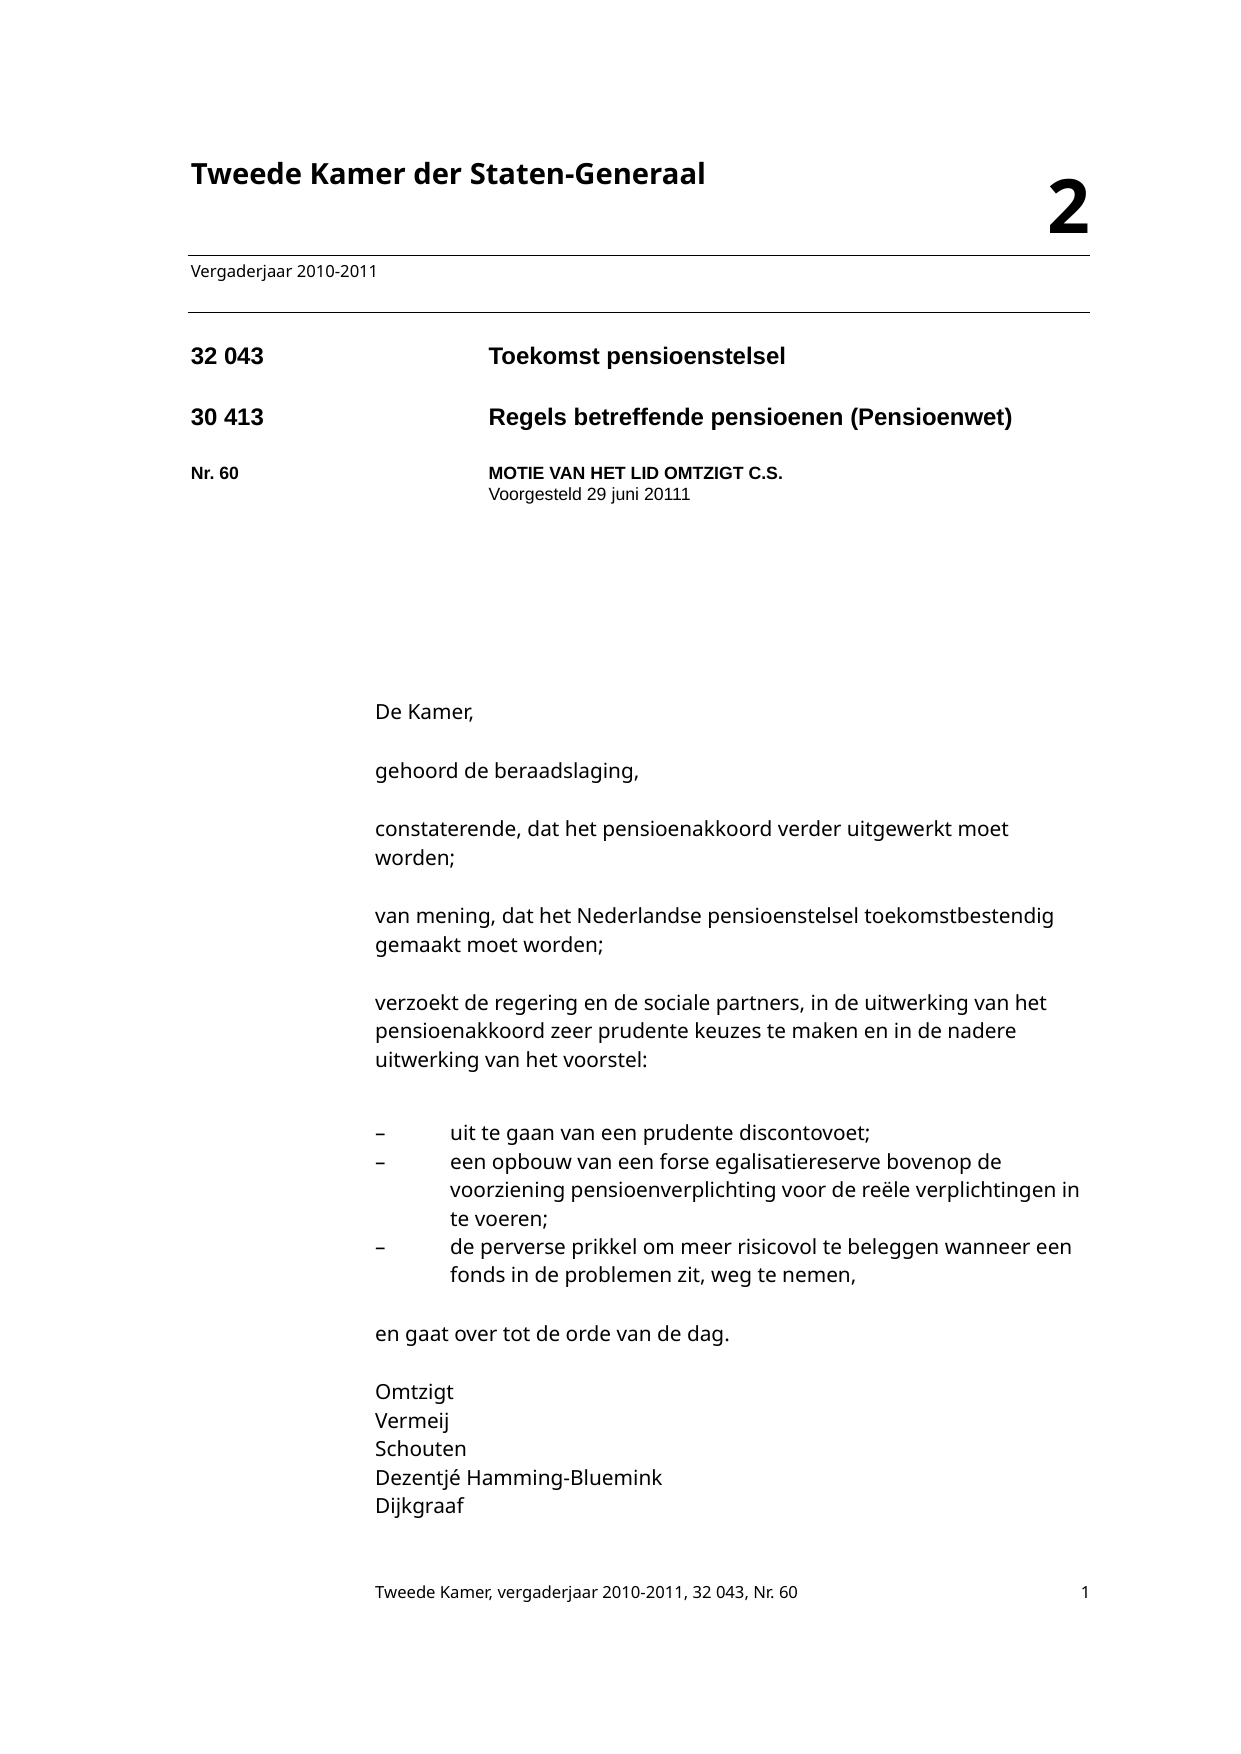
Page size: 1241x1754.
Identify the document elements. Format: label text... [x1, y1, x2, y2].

list de perverse prikkel om meer risicovol te beleggen wanneer een fonds in de problemen zit, weg te nemen, [375, 1232, 1090, 1289]
text De Kamer, [375, 697, 1090, 726]
table_cell 30 413 [188, 399, 485, 460]
text Omtzigt [375, 1377, 1090, 1406]
list een opbouw van een forse egalisatiereserve bovenop de voorziening pensioenverplichting voor de reële verplichtingen in te voeren; [375, 1147, 1090, 1232]
table_cell Nr. 60 [188, 460, 485, 579]
table_cell 32 043 [188, 339, 485, 399]
table_cell [485, 256, 1090, 312]
table_cell Toekomst pensioenstelsel [485, 339, 1090, 399]
text gehoord de beraadslaging, [375, 756, 1090, 784]
list uit te gaan van een prudente discontovoet; [375, 1118, 1090, 1147]
table_header Tweede Kamer der Staten-Generaal [188, 150, 909, 255]
text Schouten [375, 1434, 1090, 1463]
text verzoekt de regering en de sociale partners, in de uitwerking van het pensioenakkoord zeer prudente keuzes te maken en in de nadere uitwerking van het voorstel: [375, 988, 1090, 1073]
table_cell Vergaderjaar 2010-2011 [188, 256, 485, 312]
text van mening, dat het Nederlandse pensioenstelsel toekomstbestendig gemaakt moet worden; [375, 901, 1090, 958]
text en gaat over tot de orde van de dag. [375, 1319, 1090, 1347]
table_header 2 [910, 150, 1090, 255]
table_cell Regels betreffende pensioenen (Pensioenwet) [485, 399, 1090, 460]
table_cell [188, 313, 485, 339]
text Dijkgraaf [375, 1491, 1090, 1520]
text Dezentjé Hamming-Bluemink [375, 1463, 1090, 1491]
text Vermeij [375, 1406, 1090, 1434]
table_cell [485, 313, 1090, 339]
text constaterende, dat het pensioenakkoord verder uitgewerkt moet worden; [375, 814, 1090, 871]
table_cell MOTIE VAN HET LID OMTZIGT C.S. Voorgesteld 29 juni 20111 [485, 460, 1090, 579]
